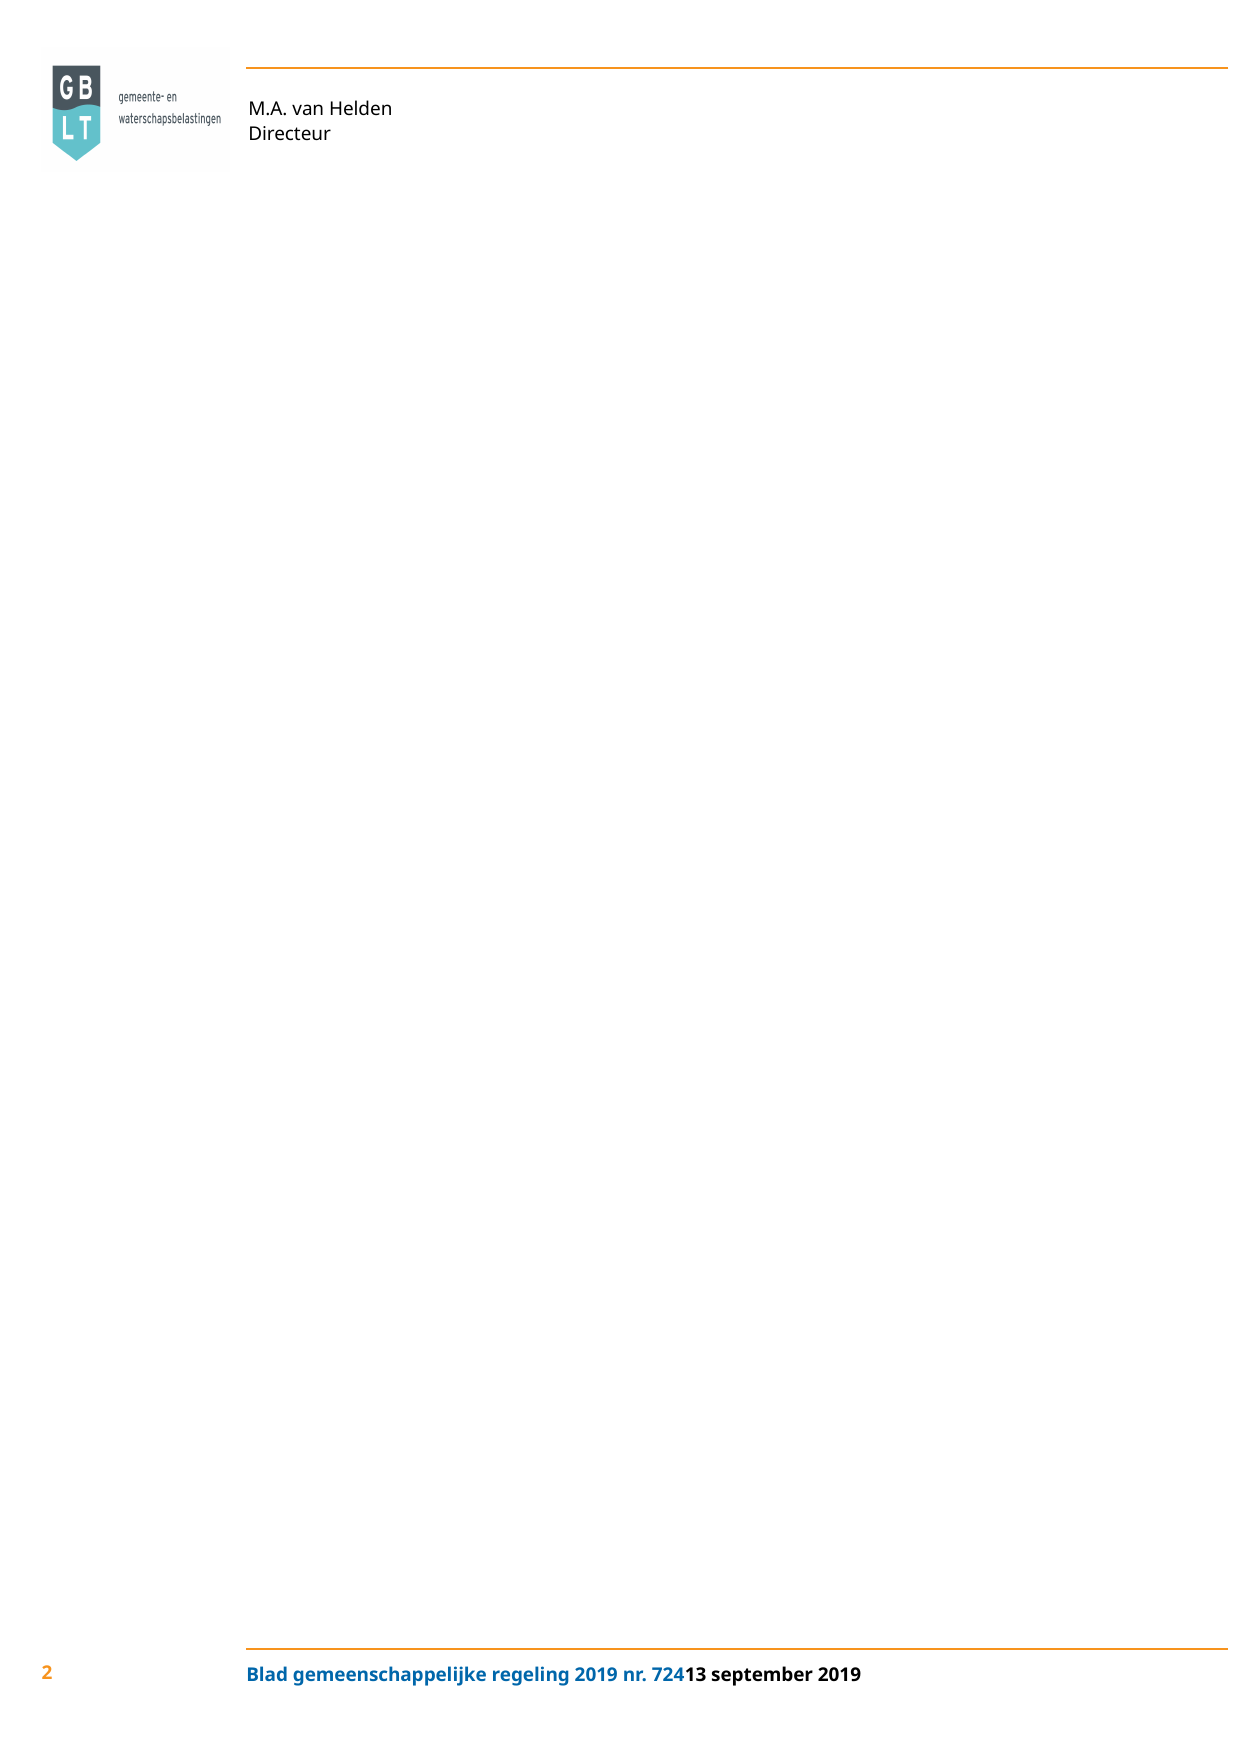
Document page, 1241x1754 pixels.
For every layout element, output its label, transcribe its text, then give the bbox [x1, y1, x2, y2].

text M.A. van Helden [248, 95, 1152, 121]
text Directeur [248, 121, 1152, 146]
picture [41, 47, 231, 172]
